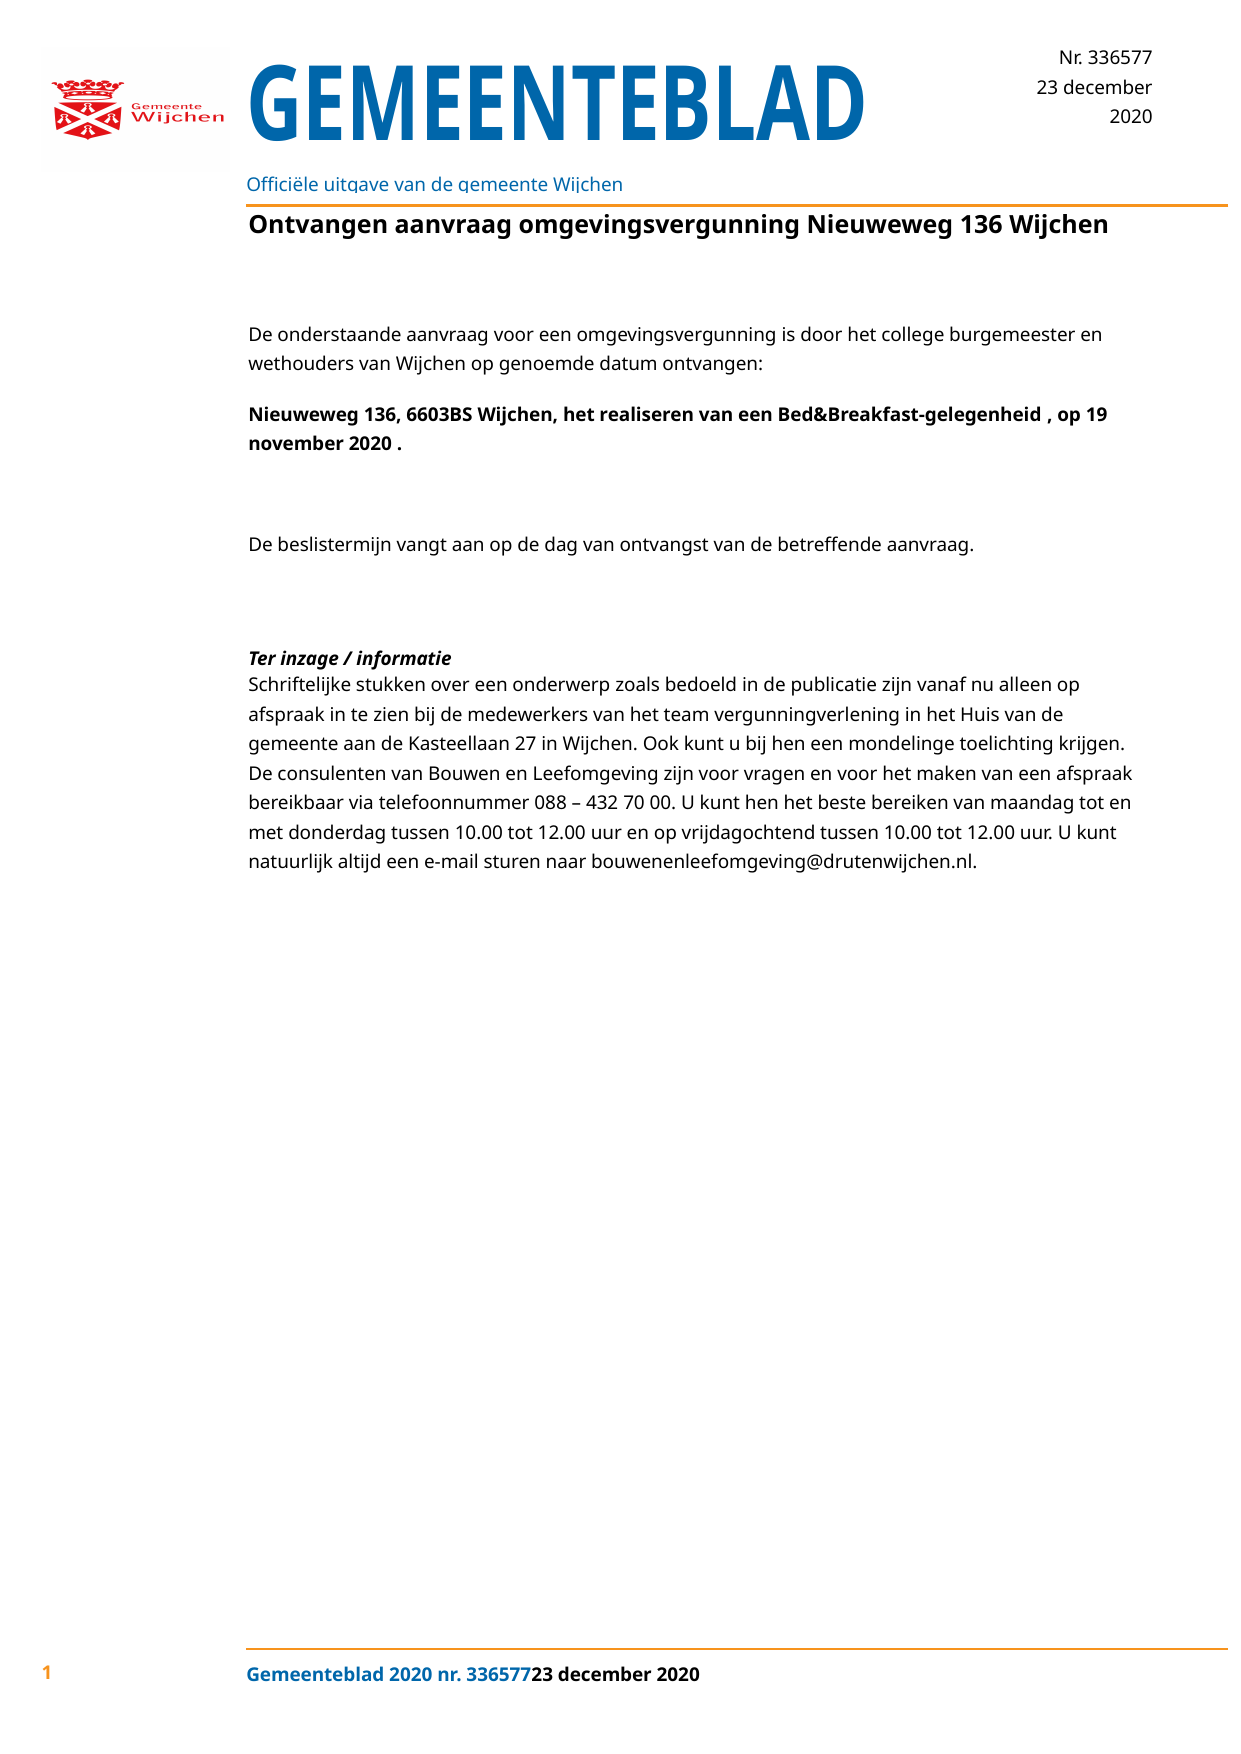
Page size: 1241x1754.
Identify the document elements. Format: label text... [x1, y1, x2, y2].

text Ter inzage / informatie [248, 646, 1152, 671]
picture [41, 47, 231, 172]
text De onderstaande aanvraag voor een omgevingsvergunning is door het college burgemeester en wethouders van Wijchen op genoemde datum ontvangen: [248, 321, 1152, 376]
text Ontvangen aanvraag omgevingsvergunning Nieuweweg 136 Wijchen [248, 207, 1152, 241]
text Nieuweweg 136, 6603BS Wijchen, het realiseren van een Bed&Breakfast-gelegenheid , op 19 november 2020 . [248, 401, 1152, 456]
text Schriftelijke stukken over een onderwerp zoals bedoeld in de publicatie zijn vanaf nu alleen op afspraak in te zien bij de medewerkers van het team vergunningverlening in het Huis van de gemeente aan de Kasteellaan 27 in Wijchen. Ook kunt u bij hen een mondelinge toelichting krijgen. De consulenten van Bouwen en Leefomgeving zijn voor vragen en voor het maken van een afspraak bereikbaar via telefoonnummer 088 – 432 70 00. U kunt hen het beste bereiken van maandag tot en met donderdag tussen 10.00 tot 12.00 uur en op vrijdagochtend tussen 10.00 tot 12.00 uur. U kunt natuurlijk altijd een e-mail sturen naar bouwenenleefomgeving@drutenwijchen.nl. [248, 671, 1152, 874]
text De beslistermijn vangt aan op de dag van ontvangst van de betreffende aanvraag. [248, 531, 1152, 557]
